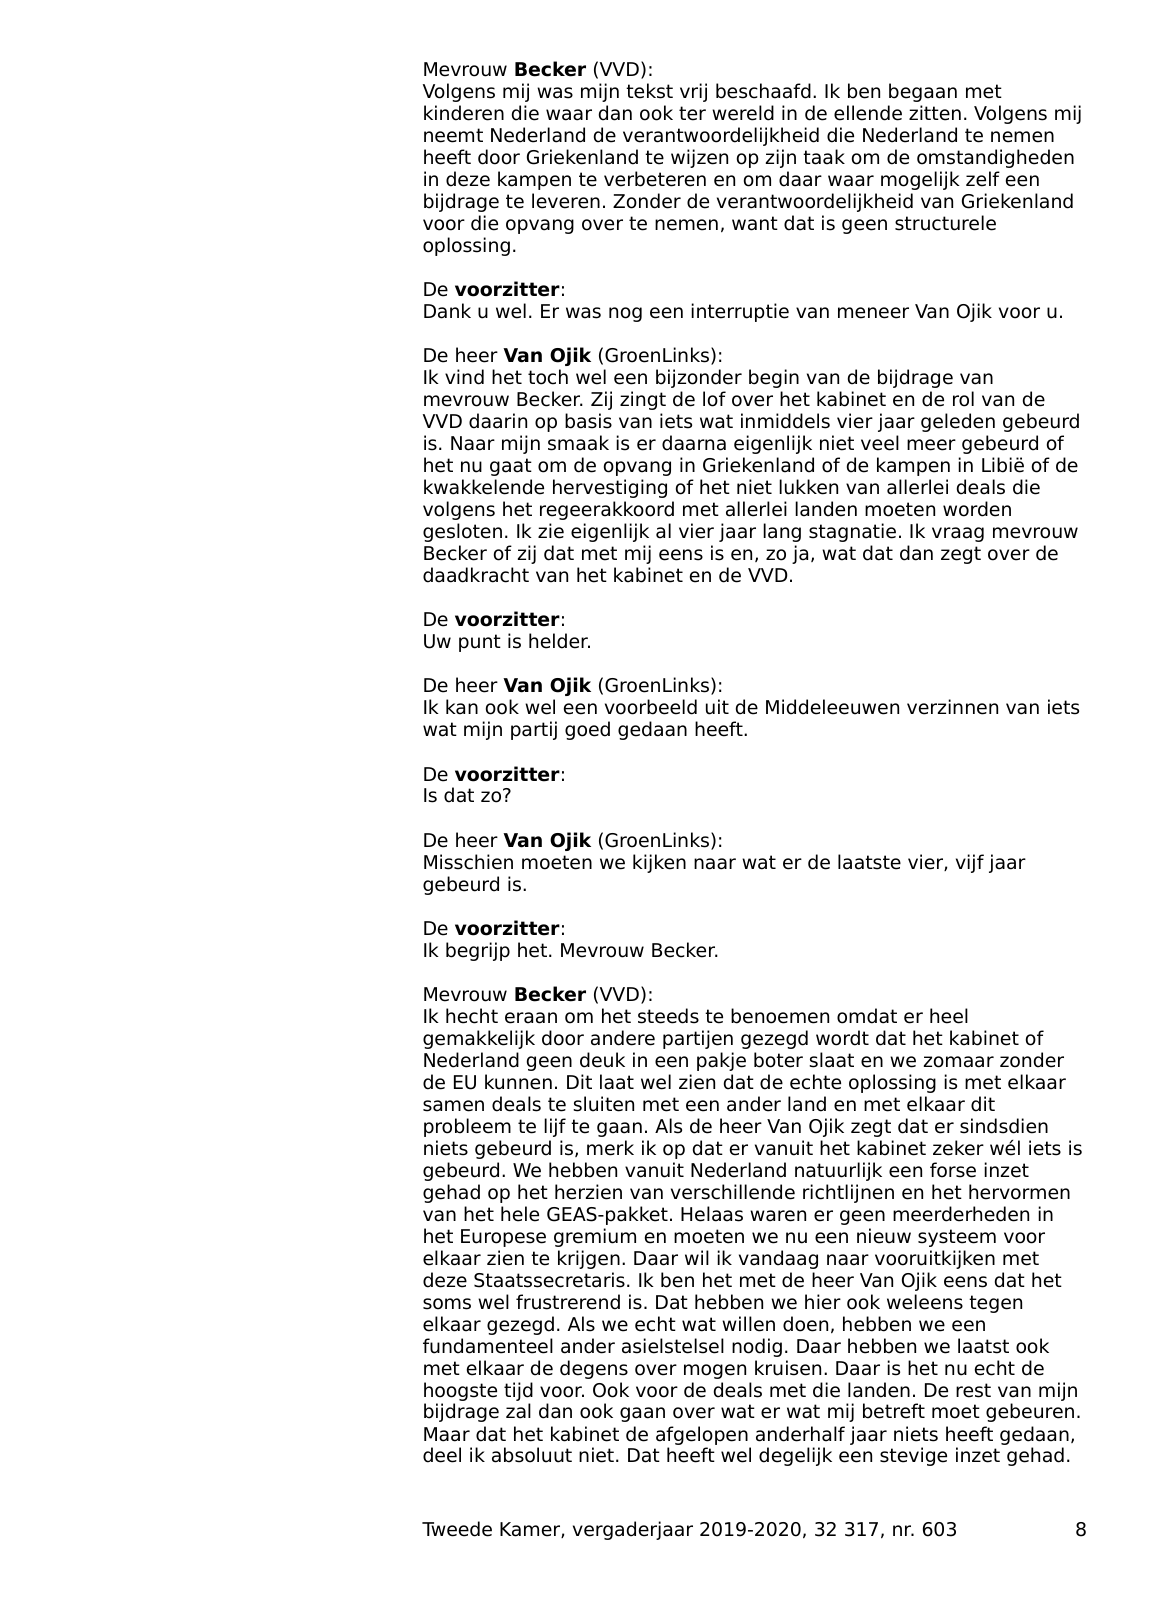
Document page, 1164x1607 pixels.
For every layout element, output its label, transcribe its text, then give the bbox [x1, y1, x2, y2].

text Misschien moeten we kijken naar wat er de laatste vier, vijf jaar gebeurd is. [422, 852, 1087, 896]
text Mevrouw Becker (VVD): [422, 984, 1087, 1006]
text Ik kan ook wel een voorbeeld uit de Middeleeuwen verzinnen van iets wat mijn partij goed gedaan heeft. [422, 697, 1087, 741]
text Uw punt is helder. [422, 631, 1087, 653]
text De voorzitter: [422, 918, 1087, 940]
text Ik hecht eraan om het steeds te benoemen omdat er heel gemakkelijk door andere partijen gezegd wordt dat het kabinet of Nederland geen deuk in een pakje boter slaat en we zomaar zonder de EU kunnen. Dit laat wel zien dat de echte oplossing is met elkaar samen deals te sluiten met een ander land en met elkaar dit probleem te lijf te gaan. Als de heer Van Ojik zegt dat er sindsdien niets gebeurd is, merk ik op dat er vanuit het kabinet zeker wél iets is gebeurd. We hebben vanuit Nederland natuurlijk een forse inzet gehad op het herzien van verschillende richtlijnen en het hervormen van het hele GEAS-pakket. Helaas waren er geen meerderheden in het Europese gremium en moeten we nu een nieuw systeem voor elkaar zien te krijgen. Daar wil ik vandaag naar vooruitkijken met deze Staatssecretaris. Ik ben het met de heer Van Ojik eens dat het soms wel frustrerend is. Dat hebben we hier ook weleens tegen elkaar gezegd. Als we echt wat willen doen, hebben we een fundamenteel ander asielstelsel nodig. Daar hebben we laatst ook met elkaar de degens over mogen kruisen. Daar is het nu echt de hoogste tijd voor. Ook voor de deals met die landen. De rest van mijn bijdrage zal dan ook gaan over wat er wat mij betreft moet gebeuren. Maar dat het kabinet de afgelopen anderhalf jaar niets heeft gedaan, deel ik absoluut niet. Dat heeft wel degelijk een stevige inzet gehad. [422, 1006, 1087, 1467]
text De voorzitter: [422, 609, 1087, 631]
text Ik begrijp het. Mevrouw Becker. [422, 940, 1087, 962]
text De heer Van Ojik (GroenLinks): [422, 829, 1087, 852]
text De voorzitter: [422, 279, 1087, 301]
text De heer Van Ojik (GroenLinks): [422, 345, 1087, 367]
text Is dat zo? [422, 785, 1087, 807]
text Ik vind het toch wel een bijzonder begin van de bijdrage van mevrouw Becker. Zij zingt de lof over het kabinet en de rol van de VVD daarin op basis van iets wat inmiddels vier jaar geleden gebeurd is. Naar mijn smaak is er daarna eigenlijk niet veel meer gebeurd of het nu gaat om de opvang in Griekenland of de kampen in Libië of de kwakkelende hervestiging of het niet lukken van allerlei deals die volgens het regeerakkoord met allerlei landen moeten worden gesloten. Ik zie eigenlijk al vier jaar lang stagnatie. Ik vraag mevrouw Becker of zij dat met mij eens is en, zo ja, wat dat dan zegt over de daadkracht van het kabinet en de VVD. [422, 367, 1087, 587]
text Dank u wel. Er was nog een interruptie van meneer Van Ojik voor u. [422, 301, 1087, 323]
text De voorzitter: [422, 763, 1087, 785]
text Volgens mij was mijn tekst vrij beschaafd. Ik ben begaan met kinderen die waar dan ook ter wereld in de ellende zitten. Volgens mij neemt Nederland de verantwoordelijkheid die Nederland te nemen heeft door Griekenland te wijzen op zijn taak om de omstandigheden in deze kampen te verbeteren en om daar waar mogelijk zelf een bijdrage te leveren. Zonder de verantwoordelijkheid van Griekenland voor die opvang over te nemen, want dat is geen structurele oplossing. [422, 81, 1087, 257]
text Mevrouw Becker (VVD): [422, 59, 1087, 81]
text De heer Van Ojik (GroenLinks): [422, 675, 1087, 697]
